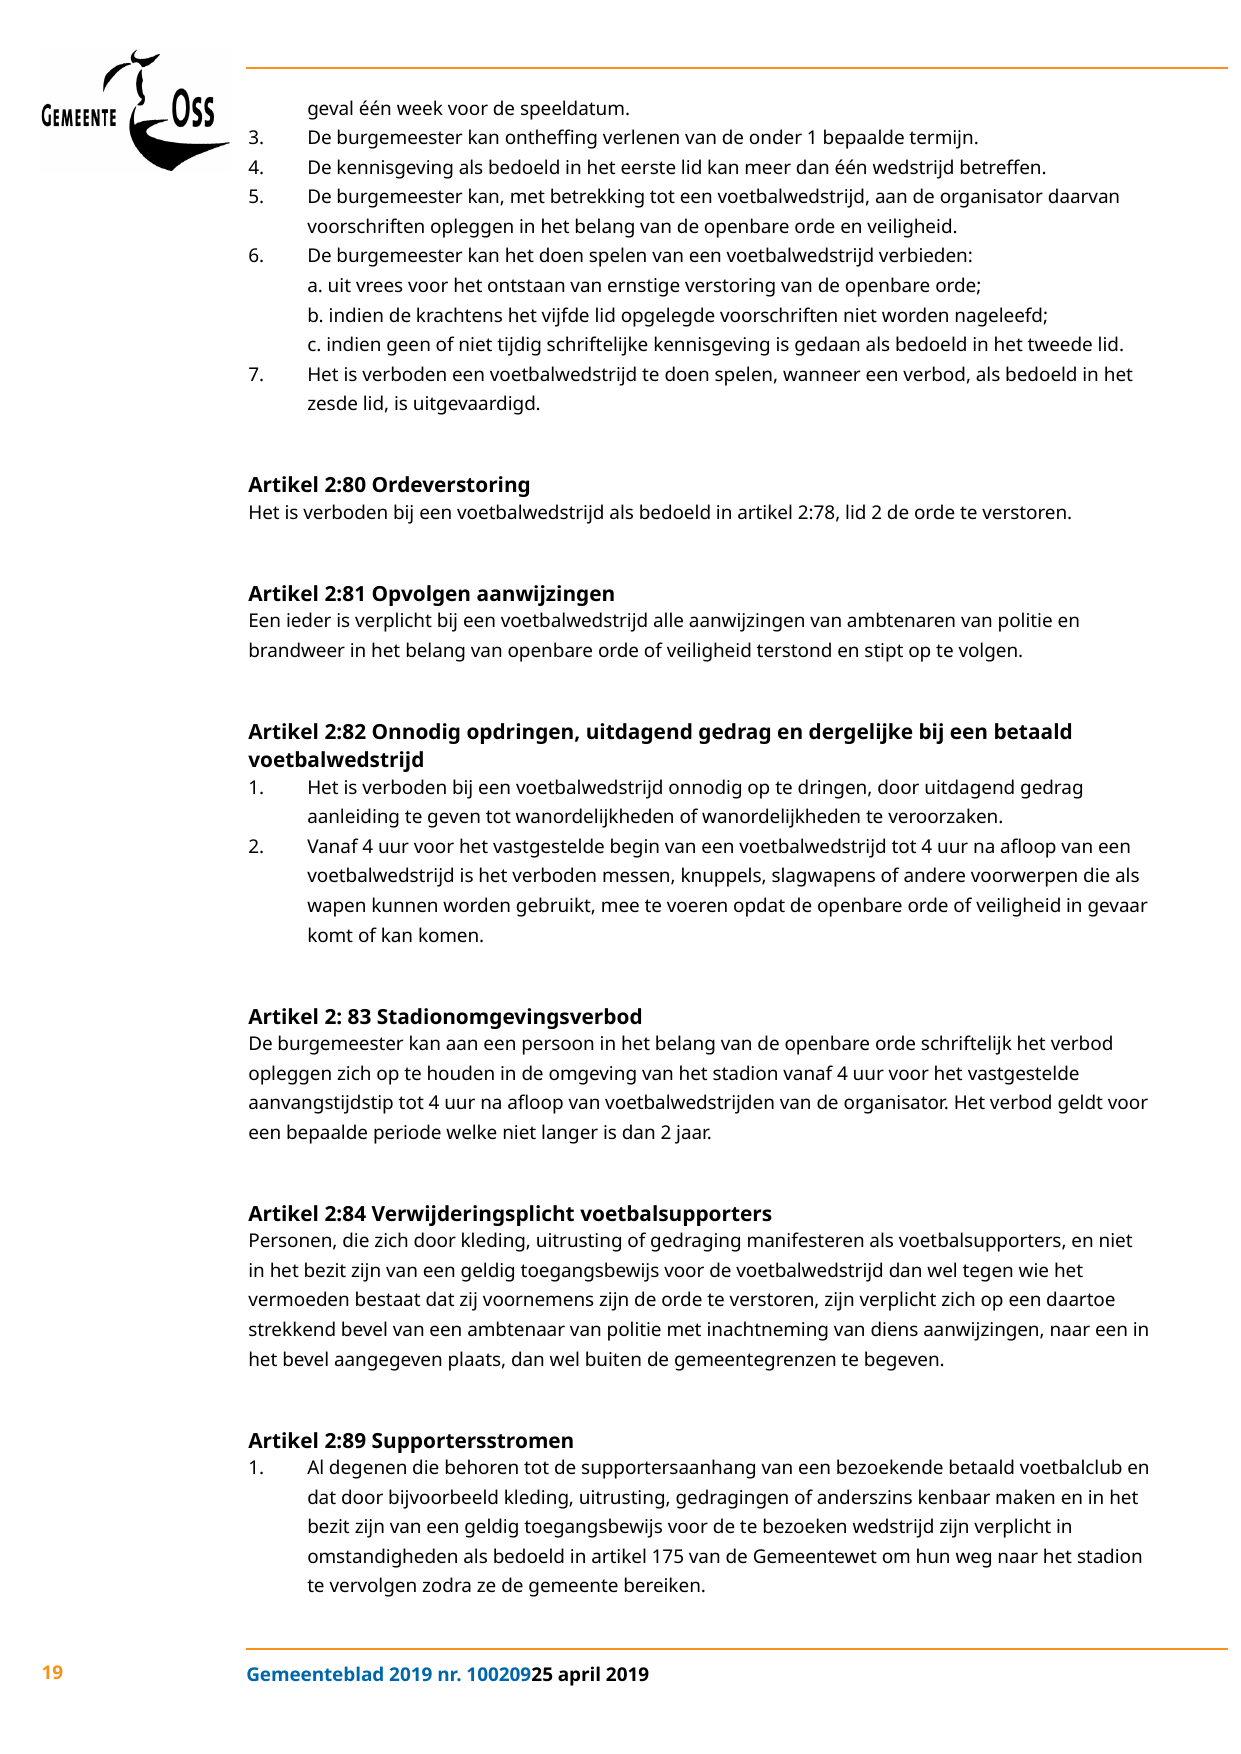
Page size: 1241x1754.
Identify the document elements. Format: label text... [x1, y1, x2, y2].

list b. indien de krachtens het vijfde lid opgelegde voorschriften niet worden nageleefd; [248, 302, 1152, 328]
text Artikel 2:81 Opvolgen aanwijzingen [248, 579, 1152, 607]
list Het is verboden bij een voetbalwedstrijd onnodig op te dringen, door uitdagend gedrag aanleiding te geven tot wanordelijkheden of wanordelijkheden te veroorzaken. [248, 774, 1152, 829]
text Artikel 2:84 Verwijderingsplicht voetbalsupporters [248, 1199, 1152, 1227]
list De burgemeester kan ontheffing verlenen van de onder 1 bepaalde termijn. [248, 124, 1152, 150]
list De burgemeester kan het doen spelen van een voetbalwedstrijd verbieden: [248, 243, 1152, 268]
text Het is verboden bij een voetbalwedstrijd als bedoeld in artikel 2:78, lid 2 de orde te verstoren. [248, 499, 1152, 525]
list Het is verboden een voetbalwedstrijd te doen spelen, wanneer een verbod, als bedoeld in het zesde lid, is uitgevaardigd. [248, 361, 1152, 416]
list Vanaf 4 uur voor het vastgestelde begin van een voetbalwedstrijd tot 4 uur na afloop van een voetbalwedstrijd is het verboden messen, knuppels, slagwapens of andere voorwerpen die als wapen kunnen worden gebruikt, mee te voeren opdat de openbare orde of veiligheid in gevaar komt of kan komen. [248, 833, 1152, 948]
text Personen, die zich door kleding, uitrusting of gedraging manifesteren als voetbalsupporters, en niet in het bezit zijn van een geldig toegangsbewijs voor de voetbalwedstrijd dan wel tegen wie het vermoeden bestaat dat zij voornemens zijn de orde te verstoren, zijn verplicht zich op een daartoe strekkend bevel van een ambtenaar van politie met inachtneming van diens aanwijzingen, naar een in het bevel aangegeven plaats, dan wel buiten de gemeentegrenzen te begeven. [248, 1227, 1152, 1372]
picture [41, 47, 231, 172]
list geval één week voor de speeldatum. [248, 95, 1152, 121]
text Een ieder is verplicht bij een voetbalwedstrijd alle aanwijzingen van ambtenaren van politie en brandweer in het belang van openbare orde of veiligheid terstond en stipt op te volgen. [248, 607, 1152, 663]
list De kennisgeving als bedoeld in het eerste lid kan meer dan één wedstrijd betreffen. [248, 154, 1152, 180]
list Al degenen die behoren tot de supportersaanhang van een bezoekende betaald voetbalclub en dat door bijvoorbeeld kleding, uitrusting, gedragingen of anderszins kenbaar maken en in het bezit zijn van een geldig toegangsbewijs voor de te bezoeken wedstrijd zijn verplicht in omstandigheden als bedoeld in artikel 175 van de Gemeentewet om hun weg naar het stadion te vervolgen zodra ze de gemeente bereiken. [248, 1454, 1152, 1598]
text Artikel 2: 83 Stadionomgevingsverbod [248, 1002, 1152, 1030]
text Artikel 2:80 Ordeverstoring [248, 471, 1152, 499]
text Artikel 2:82 Onnodig opdringen, uitdagend gedrag en dergelijke bij een betaald voetbalwedstrijd [248, 717, 1152, 774]
list De burgemeester kan, met betrekking tot een voetbalwedstrijd, aan de organisator daarvan voorschriften opleggen in het belang van de openbare orde en veiligheid. [248, 183, 1152, 239]
text Artikel 2:89 Supportersstromen [248, 1426, 1152, 1454]
list a. uit vrees voor het ontstaan van ernstige verstoring van de openbare orde; [248, 272, 1152, 298]
text De burgemeester kan aan een persoon in het belang van de openbare orde schriftelijk het verbod opleggen zich op te houden in de omgeving van het stadion vanaf 4 uur voor het vastgestelde aanvangstijdstip tot 4 uur na afloop van voetbalwedstrijden van de organisator. Het verbod geldt voor een bepaalde periode welke niet langer is dan 2 jaar. [248, 1030, 1152, 1145]
list c. indien geen of niet tijdig schriftelijke kennisgeving is gedaan als bedoeld in het tweede lid. [248, 331, 1152, 357]
